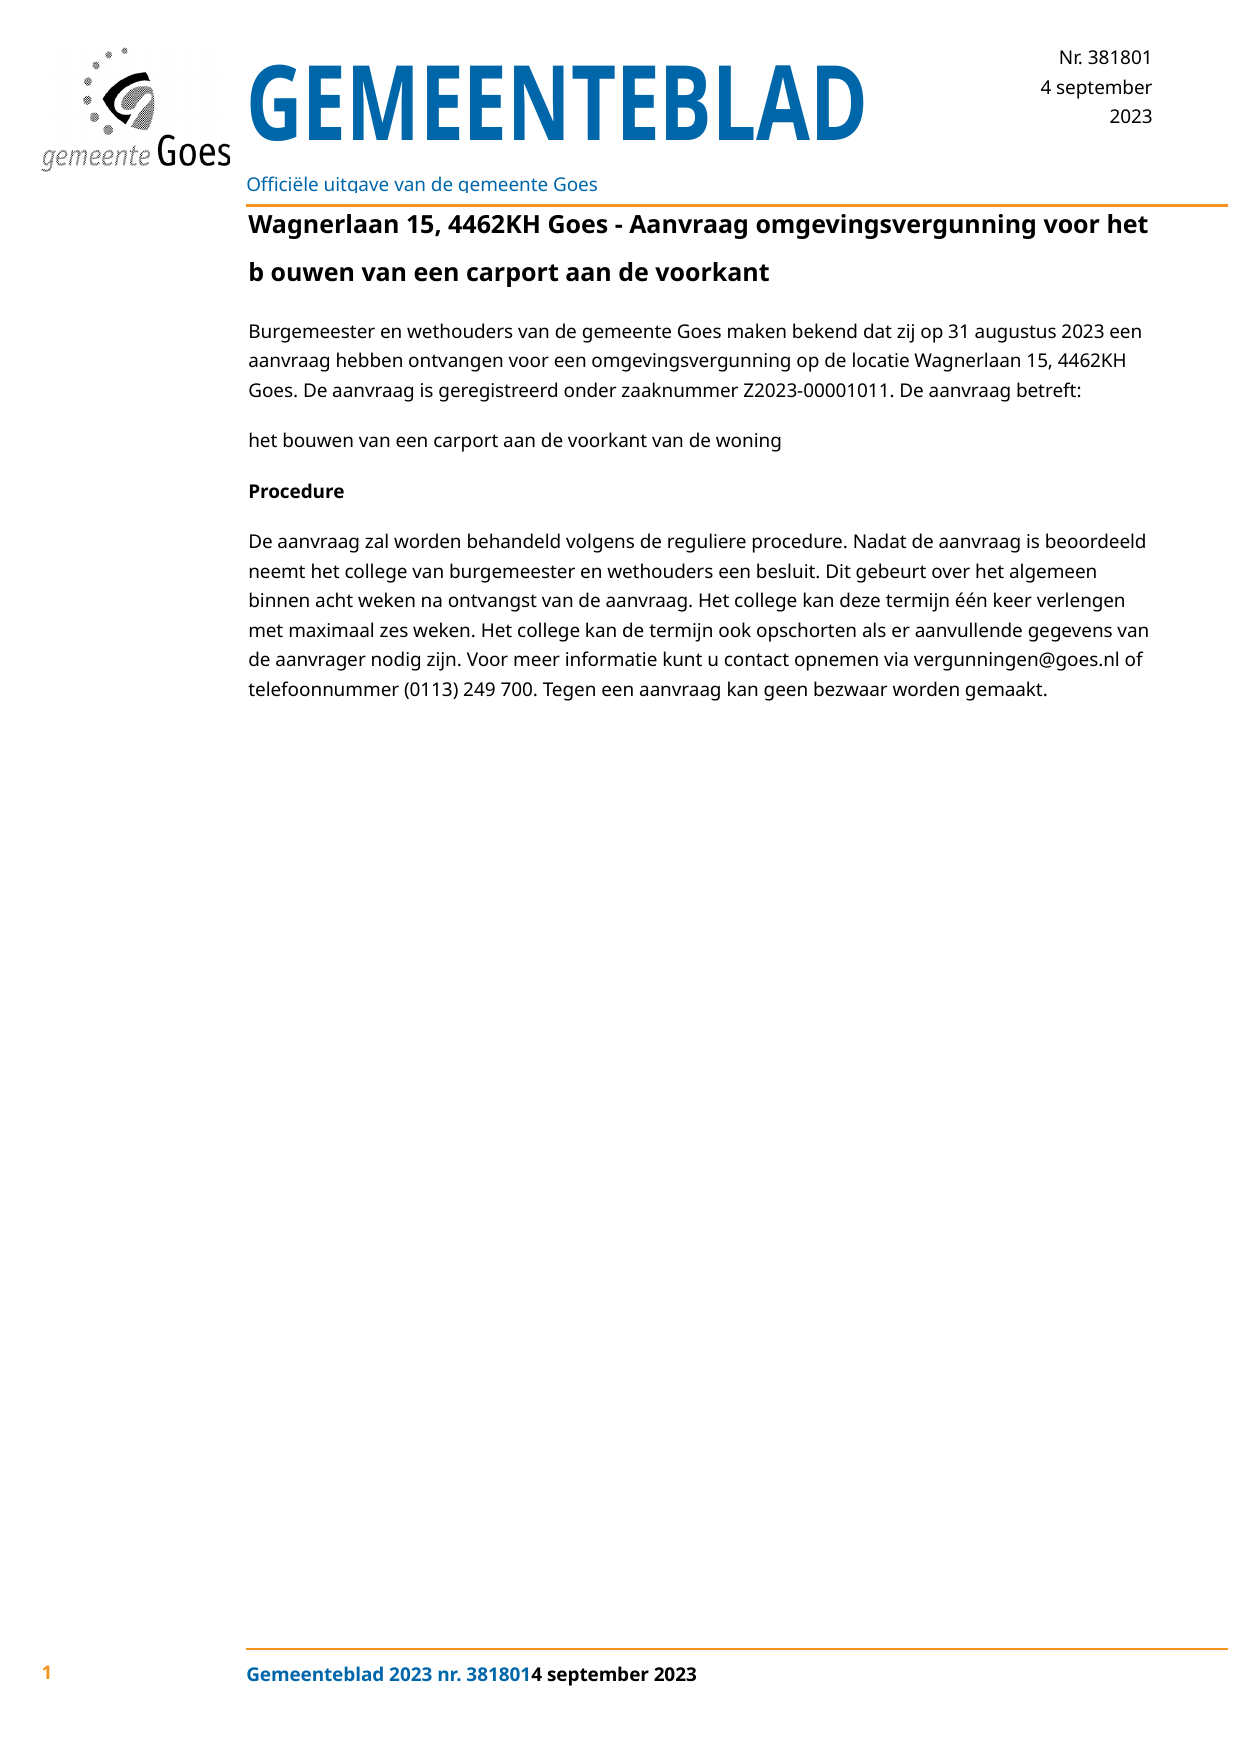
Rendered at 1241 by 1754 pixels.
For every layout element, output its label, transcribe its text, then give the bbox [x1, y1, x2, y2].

text Procedure [248, 478, 1152, 504]
text Burgemeester en wethouders van de gemeente Goes maken bekend dat zij op 31 augustus 2023 een aanvraag hebben ontvangen voor een omgevingsvergunning op de locatie Wagnerlaan 15, 4462KH Goes. De aanvraag is geregistreerd onder zaaknummer Z2023-00001011. De aanvraag betreft: [248, 318, 1152, 403]
text Wagnerlaan 15, 4462KH Goes - Aanvraag omgevingsvergunning voor het b ouwen van een carport aan de voorkant [248, 207, 1152, 288]
text De aanvraag zal worden behandeld volgens de reguliere procedure. Nadat de aanvraag is beoordeeld neemt het college van burgemeester en wethouders een besluit. Dit gebeurt over het algemeen binnen acht weken na ontvangst van de aanvraag. Het college kan deze termijn één keer verlengen met maximaal zes weken. Het college kan de termijn ook opschorten als er aanvullende gegevens van de aanvrager nodig zijn. Voor meer informatie kunt u contact opnemen via vergunningen@goes.nl of telefoonnummer (0113) 249 700. Tegen een aanvraag kan geen bezwaar worden gemaakt. [248, 528, 1152, 702]
picture [41, 47, 231, 172]
text het bouwen van een carport aan de voorkant van de woning [248, 427, 1152, 453]
